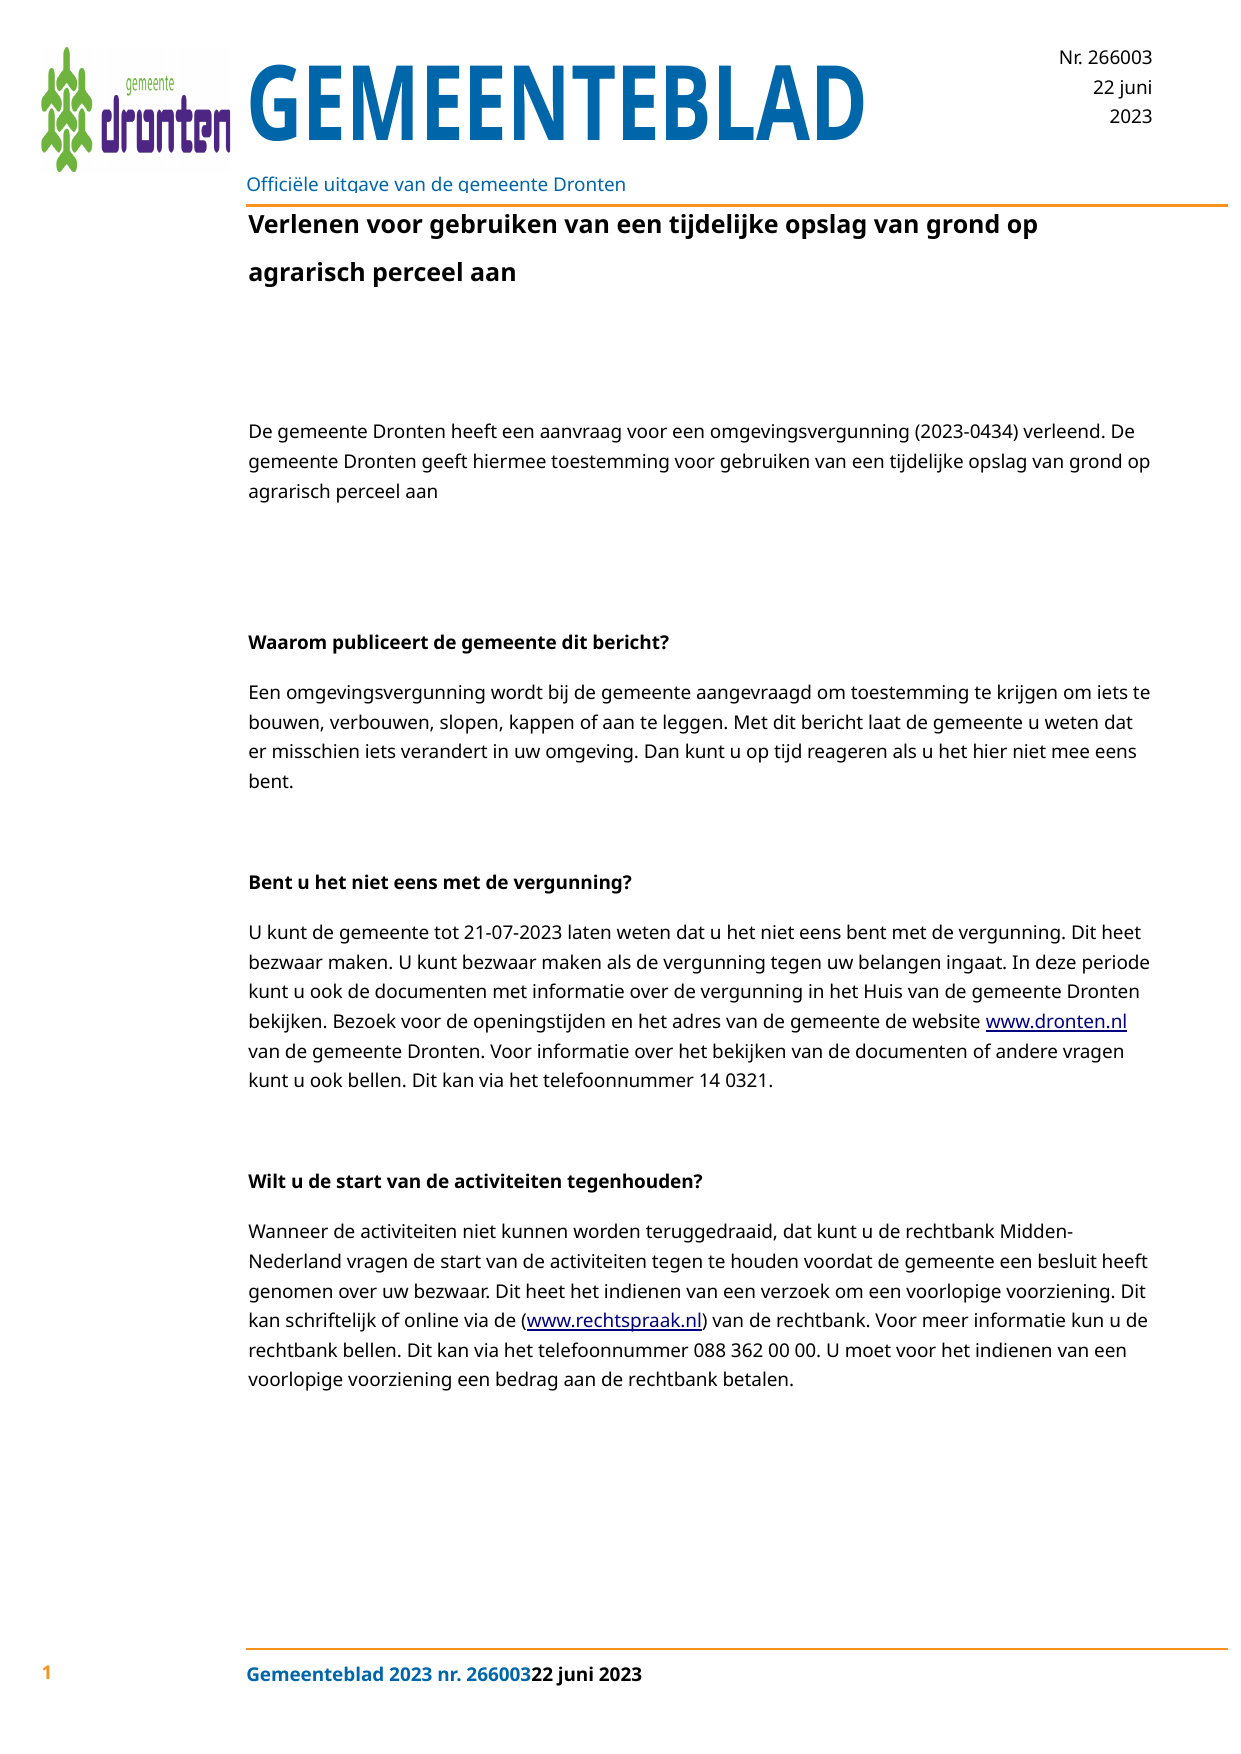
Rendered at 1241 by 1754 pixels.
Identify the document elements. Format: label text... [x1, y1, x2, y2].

text Bent u het niet eens met de vergunning? [248, 869, 1152, 895]
text De gemeente Dronten heeft een aanvraag voor een omgevingsvergunning (2023-0434) verleend. De gemeente Dronten geeft hiermee toestemming voor gebruiken van een tijdelijke opslag van grond op agrarisch perceel aan [248, 419, 1152, 504]
text Wilt u de start van de activiteiten tegenhouden? [248, 1168, 1152, 1194]
picture [41, 47, 231, 172]
text Wanneer de activiteiten niet kunnen worden teruggedraaid, dat kunt u de rechtbank Midden-Nederland vragen de start van de activiteiten tegen te houden voordat de gemeente een besluit heeft genomen over uw bezwaar. Dit heet het indienen van een verzoek om een voorlopige voorziening. Dit kan schriftelijk of online via de (www.rechtspraak.nl) van de rechtbank. Voor meer informatie kun u de rechtbank bellen. Dit kan via het telefoonnummer 088 362 00 00. U moet voor het indienen van een voorlopige voorziening een bedrag aan de rechtbank betalen. [248, 1219, 1152, 1392]
text Waarom publiceert de gemeente dit bericht? [248, 629, 1152, 655]
text Een omgevingsvergunning wordt bij de gemeente aangevraagd om toestemming te krijgen om iets te bouwen, verbouwen, slopen, kappen of aan te leggen. Met dit bericht laat de gemeente u weten dat er misschien iets verandert in uw omgeving. Dan kunt u op tijd reageren als u het hier niet mee eens bent. [248, 679, 1152, 794]
text Verlenen voor gebruiken van een tijdelijke opslag van grond op agrarisch perceel aan [248, 207, 1152, 288]
text U kunt de gemeente tot 21-07-2023 laten weten dat u het niet eens bent met de vergunning. Dit heet bezwaar maken. U kunt bezwaar maken als de vergunning tegen uw belangen ingaat. In deze periode kunt u ook de documenten met informatie over de vergunning in het Huis van de gemeente Dronten bekijken. Bezoek voor de openingstijden en het adres van de gemeente de website www.dronten.nl van de gemeente Dronten. Voor informatie over het bekijken van de documenten of andere vragen kunt u ook bellen. Dit kan via het telefoonnummer 14 0321. [248, 919, 1152, 1093]
